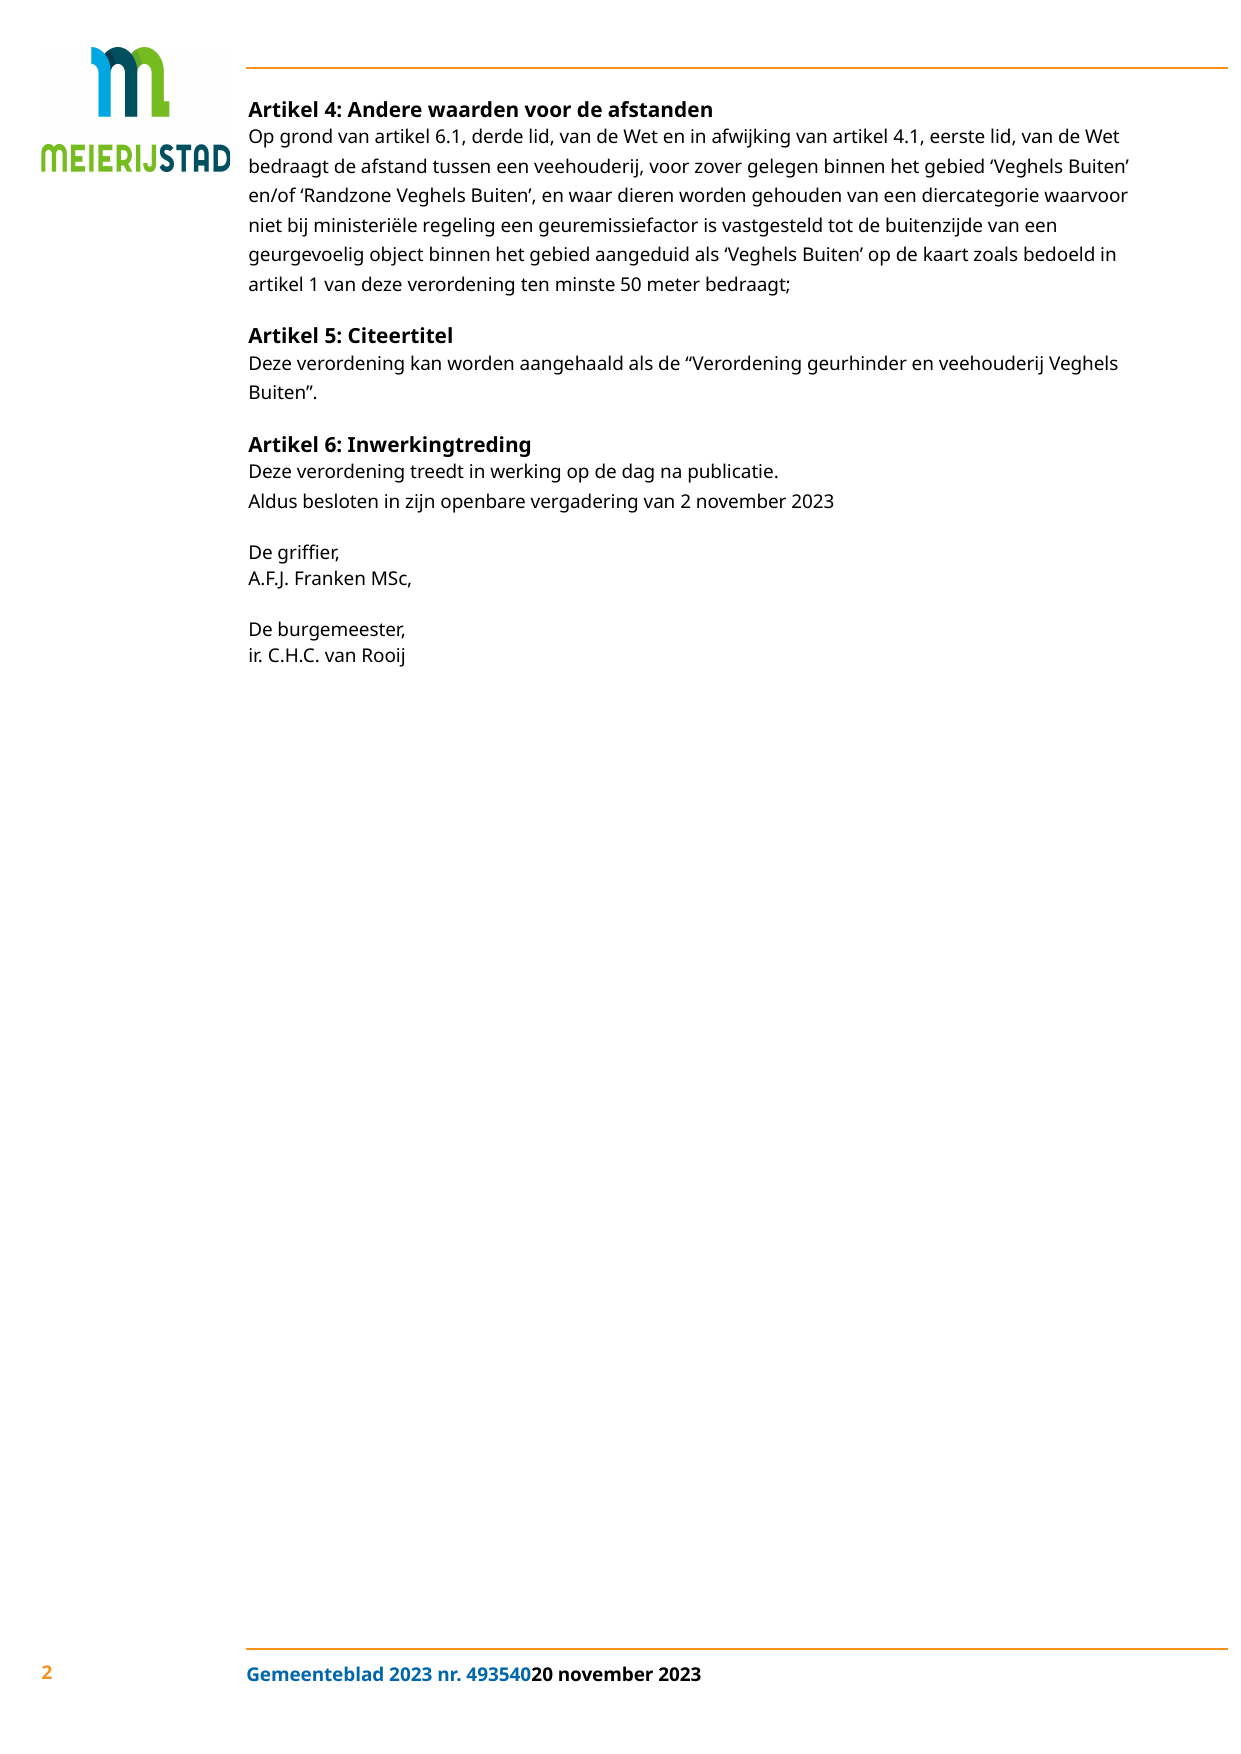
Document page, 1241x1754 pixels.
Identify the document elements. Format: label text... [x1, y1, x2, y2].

text De griffier, [248, 539, 1152, 565]
text ir. C.H.C. van Rooij [248, 642, 1152, 668]
text Aldus besloten in zijn openbare vergadering van 2 november 2023 [248, 488, 1152, 514]
text De burgemeester, [248, 617, 1152, 642]
text Deze verordening kan worden aangehaald als de “Verordening geurhinder en veehouderij Veghels Buiten”. [248, 350, 1152, 405]
picture [41, 47, 231, 172]
text Deze verordening treedt in werking op de dag na publicatie. [248, 458, 1152, 484]
text Op grond van artikel 6.1, derde lid, van de Wet en in afwijking van artikel 4.1, eerste lid, van de Wet bedraagt de afstand tussen een veehouderij, voor zover gelegen binnen het gebied ‘Veghels Buiten’ en/of ‘Randzone Veghels Buiten’, en waar dieren worden gehouden van een diercategorie waarvoor niet bij ministeriële regeling een geuremissiefactor is vastgesteld tot de buitenzijde van een geurgevoelig object binnen het gebied aangeduid als ‘Veghels Buiten’ op de kaart zoals bedoeld in artikel 1 van deze verordening ten minste 50 meter bedraagt; [248, 123, 1152, 297]
text Artikel 4: Andere waarden voor de afstanden [248, 95, 1152, 123]
text Artikel 6: Inwerkingtreding [248, 430, 1152, 458]
text A.F.J. Franken MSc, [248, 565, 1152, 591]
text Artikel 5: Citeertitel [248, 322, 1152, 350]
